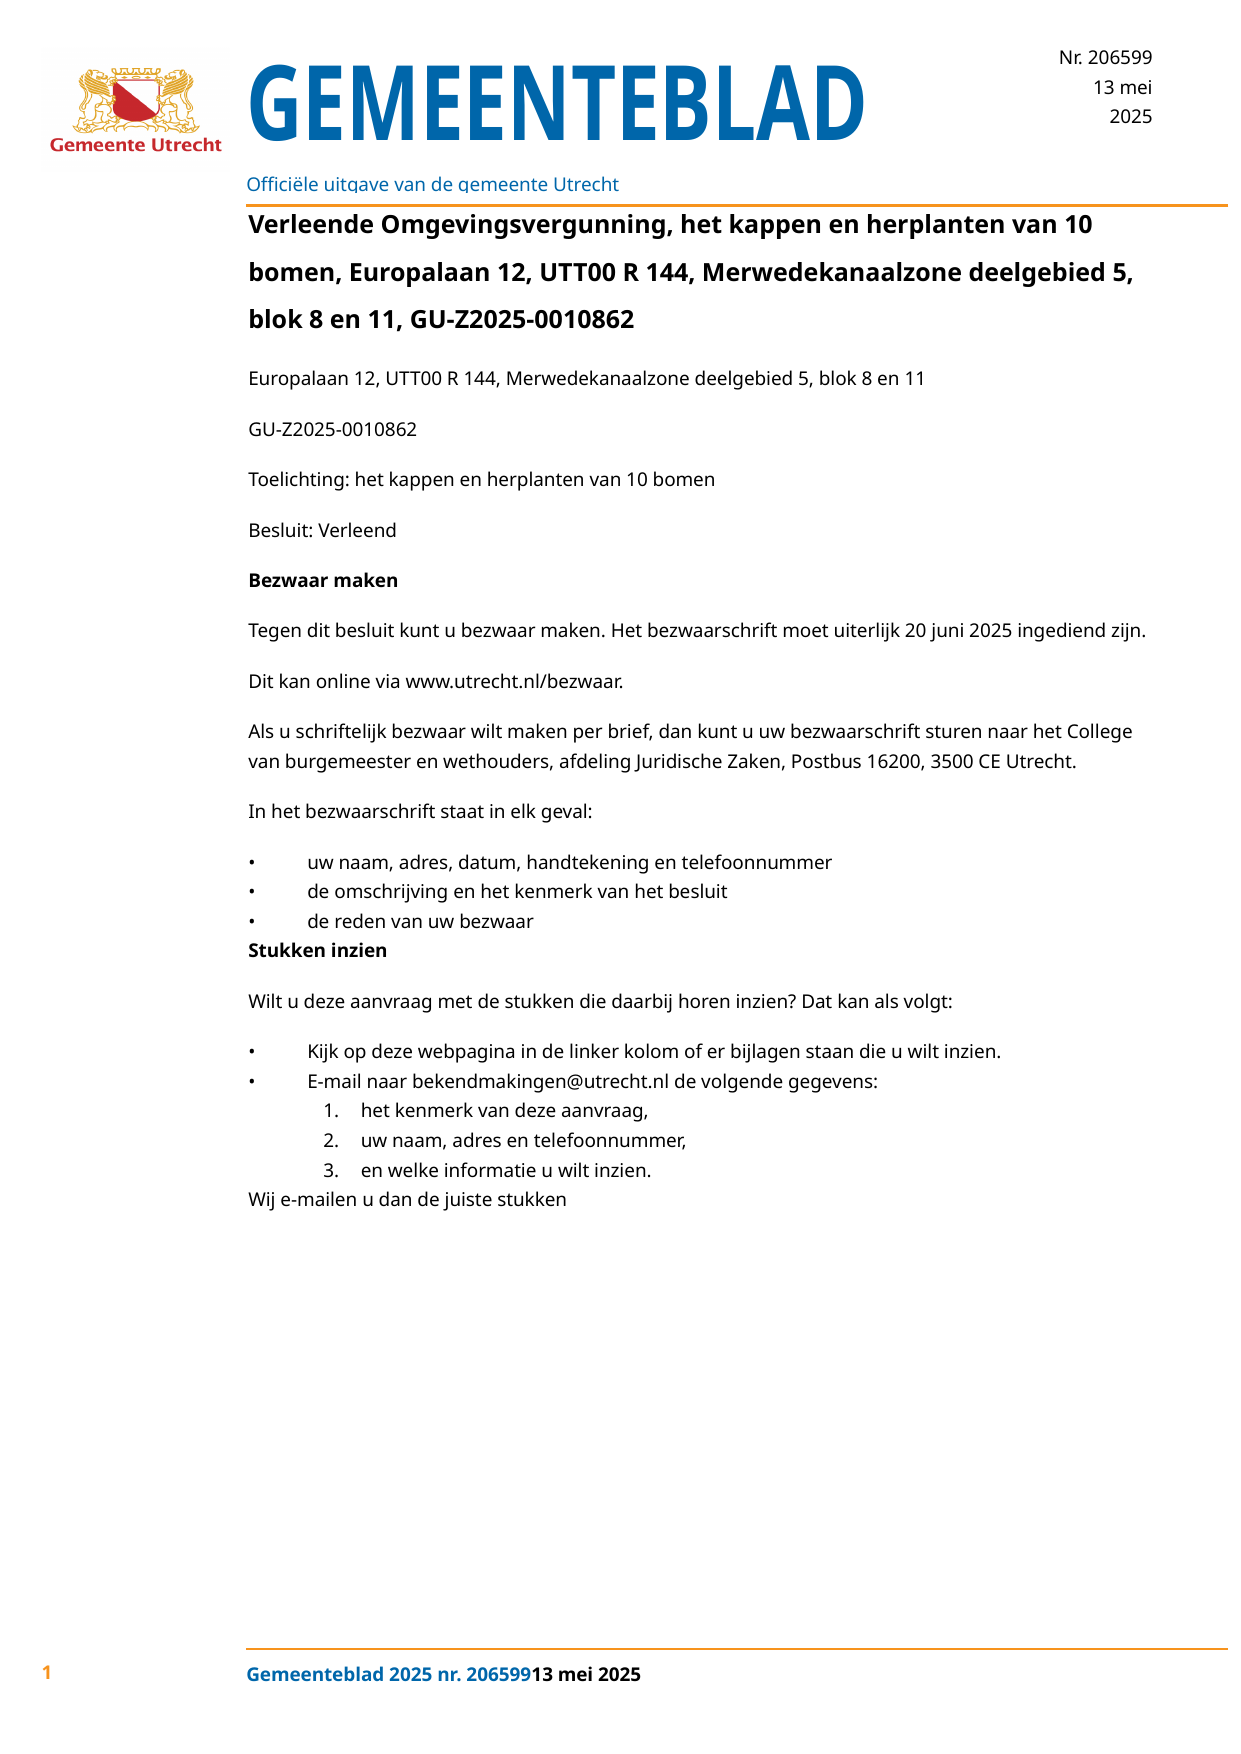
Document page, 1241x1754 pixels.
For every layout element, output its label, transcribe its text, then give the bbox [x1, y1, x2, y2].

list uw naam, adres, datum, handtekening en telefoonnummer [248, 849, 1152, 874]
text GU-Z2025-0010862 [248, 416, 1152, 442]
text Wij e-mailen u dan de juiste stukken [248, 1186, 1152, 1212]
list E-mail naar bekendmakingen@utrecht.nl de volgende gegevens: [248, 1068, 1152, 1094]
text Dit kan online via www.utrecht.nl/bezwaar. [248, 668, 1152, 694]
text Tegen dit besluit kunt u bezwaar maken. Het bezwaarschrift moet uiterlijk 20 juni 2025 ingediend zijn. [248, 618, 1152, 643]
list Kijk op deze webpagina in de linker kolom of er bijlagen staan die u wilt inzien. [248, 1038, 1152, 1064]
text Stukken inzien [248, 938, 1152, 963]
text In het bezwaarschrift staat in elk geval: [248, 798, 1152, 824]
list de reden van uw bezwaar [248, 908, 1152, 934]
list het kenmerk van deze aanvraag, [323, 1098, 1152, 1123]
text Besluit: Verleend [248, 517, 1152, 542]
picture [41, 47, 231, 172]
text Als u schriftelijk bezwaar wilt maken per brief, dan kunt u uw bezwaarschrift sturen naar het College van burgemeester en wethouders, afdeling Juridische Zaken, Postbus 16200, 3500 CE Utrecht. [248, 718, 1152, 774]
text Bezwaar maken [248, 567, 1152, 593]
text Verleende Omgevingsvergunning, het kappen en herplanten van 10 bomen, Europalaan 12, UTT00 R 144, Merwedekanaalzone deelgebied 5, blok 8 en 11, GU-Z2025-0010862 [248, 207, 1152, 336]
list uw naam, adres en telefoonnummer, [323, 1127, 1152, 1153]
list de omschrijving en het kenmerk van het besluit [248, 878, 1152, 904]
list en welke informatie u wilt inzien. [323, 1157, 1152, 1182]
text Toelichting: het kappen en herplanten van 10 bomen [248, 466, 1152, 492]
text Wilt u deze aanvraag met de stukken die daarbij horen inzien? Dat kan als volgt: [248, 988, 1152, 1014]
text Europalaan 12, UTT00 R 144, Merwedekanaalzone deelgebied 5, blok 8 en 11 [248, 366, 1152, 391]
